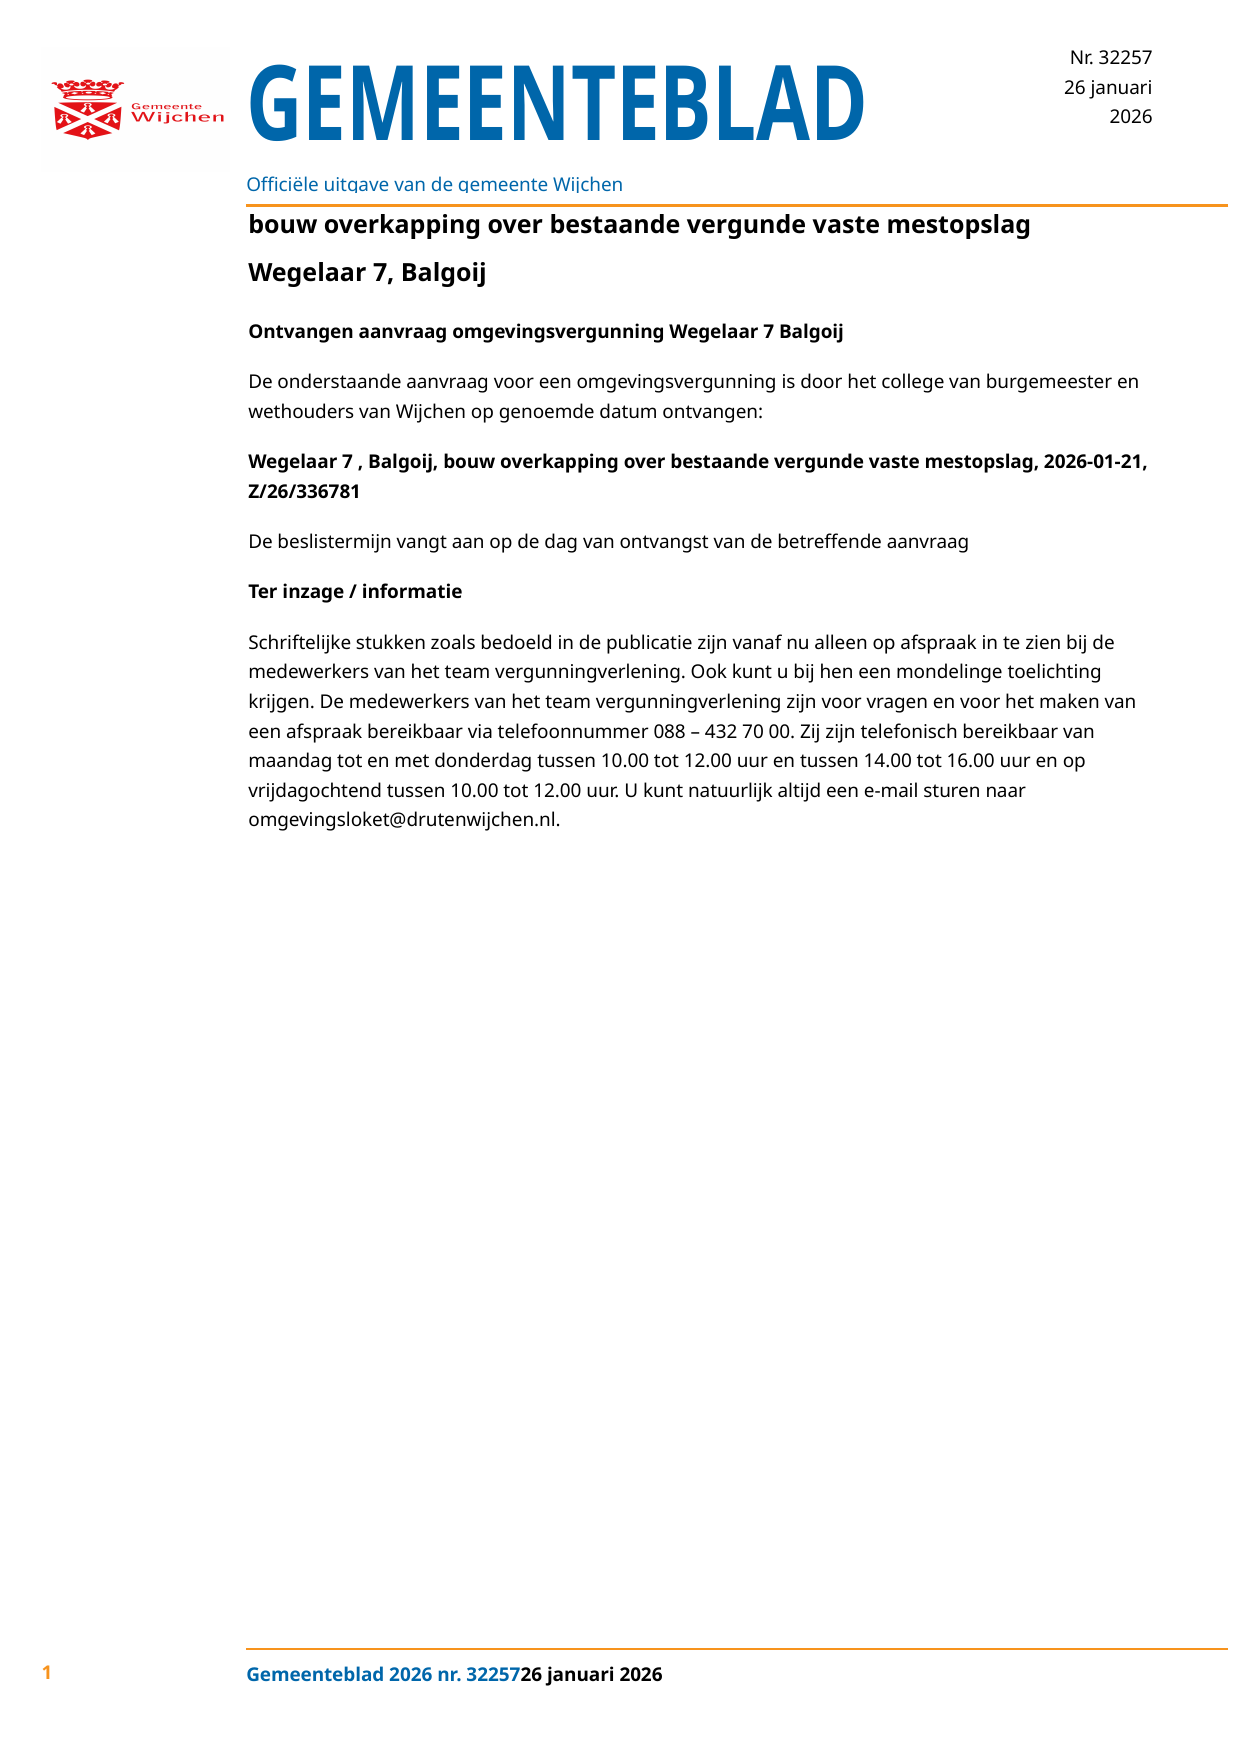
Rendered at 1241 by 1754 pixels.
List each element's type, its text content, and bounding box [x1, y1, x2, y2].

text Wegelaar 7 , Balgoij, bouw overkapping over bestaande vergunde vaste mestopslag, 2026-01-21, Z/26/336781 [248, 448, 1152, 504]
text bouw overkapping over bestaande vergunde vaste mestopslag Wegelaar 7, Balgoij [248, 207, 1152, 288]
text De beslistermijn vangt aan op de dag van ontvangst van de betreffende aanvraag [248, 528, 1152, 554]
text Schriftelijke stukken zoals bedoeld in de publicatie zijn vanaf nu alleen op afspraak in te zien bij de medewerkers van het team vergunningverlening. Ook kunt u bij hen een mondelinge toelichting krijgen. De medewerkers van het team vergunningverlening zijn voor vragen en voor het maken van een afspraak bereikbaar via telefoonnummer 088 – 432 70 00. Zij zijn telefonisch bereikbaar van maandag tot en met donderdag tussen 10.00 tot 12.00 uur en tussen 14.00 tot 16.00 uur en op vrijdagochtend tussen 10.00 tot 12.00 uur. U kunt natuurlijk altijd een e-mail sturen naar omgevingsloket@drutenwijchen.nl. [248, 629, 1152, 832]
text Ter inzage / informatie [248, 579, 1152, 604]
text De onderstaande aanvraag voor een omgevingsvergunning is door het college van burgemeester en wethouders van Wijchen op genoemde datum ontvangen: [248, 368, 1152, 424]
picture [41, 47, 231, 172]
text Ontvangen aanvraag omgevingsvergunning Wegelaar 7 Balgoij [248, 318, 1152, 344]
